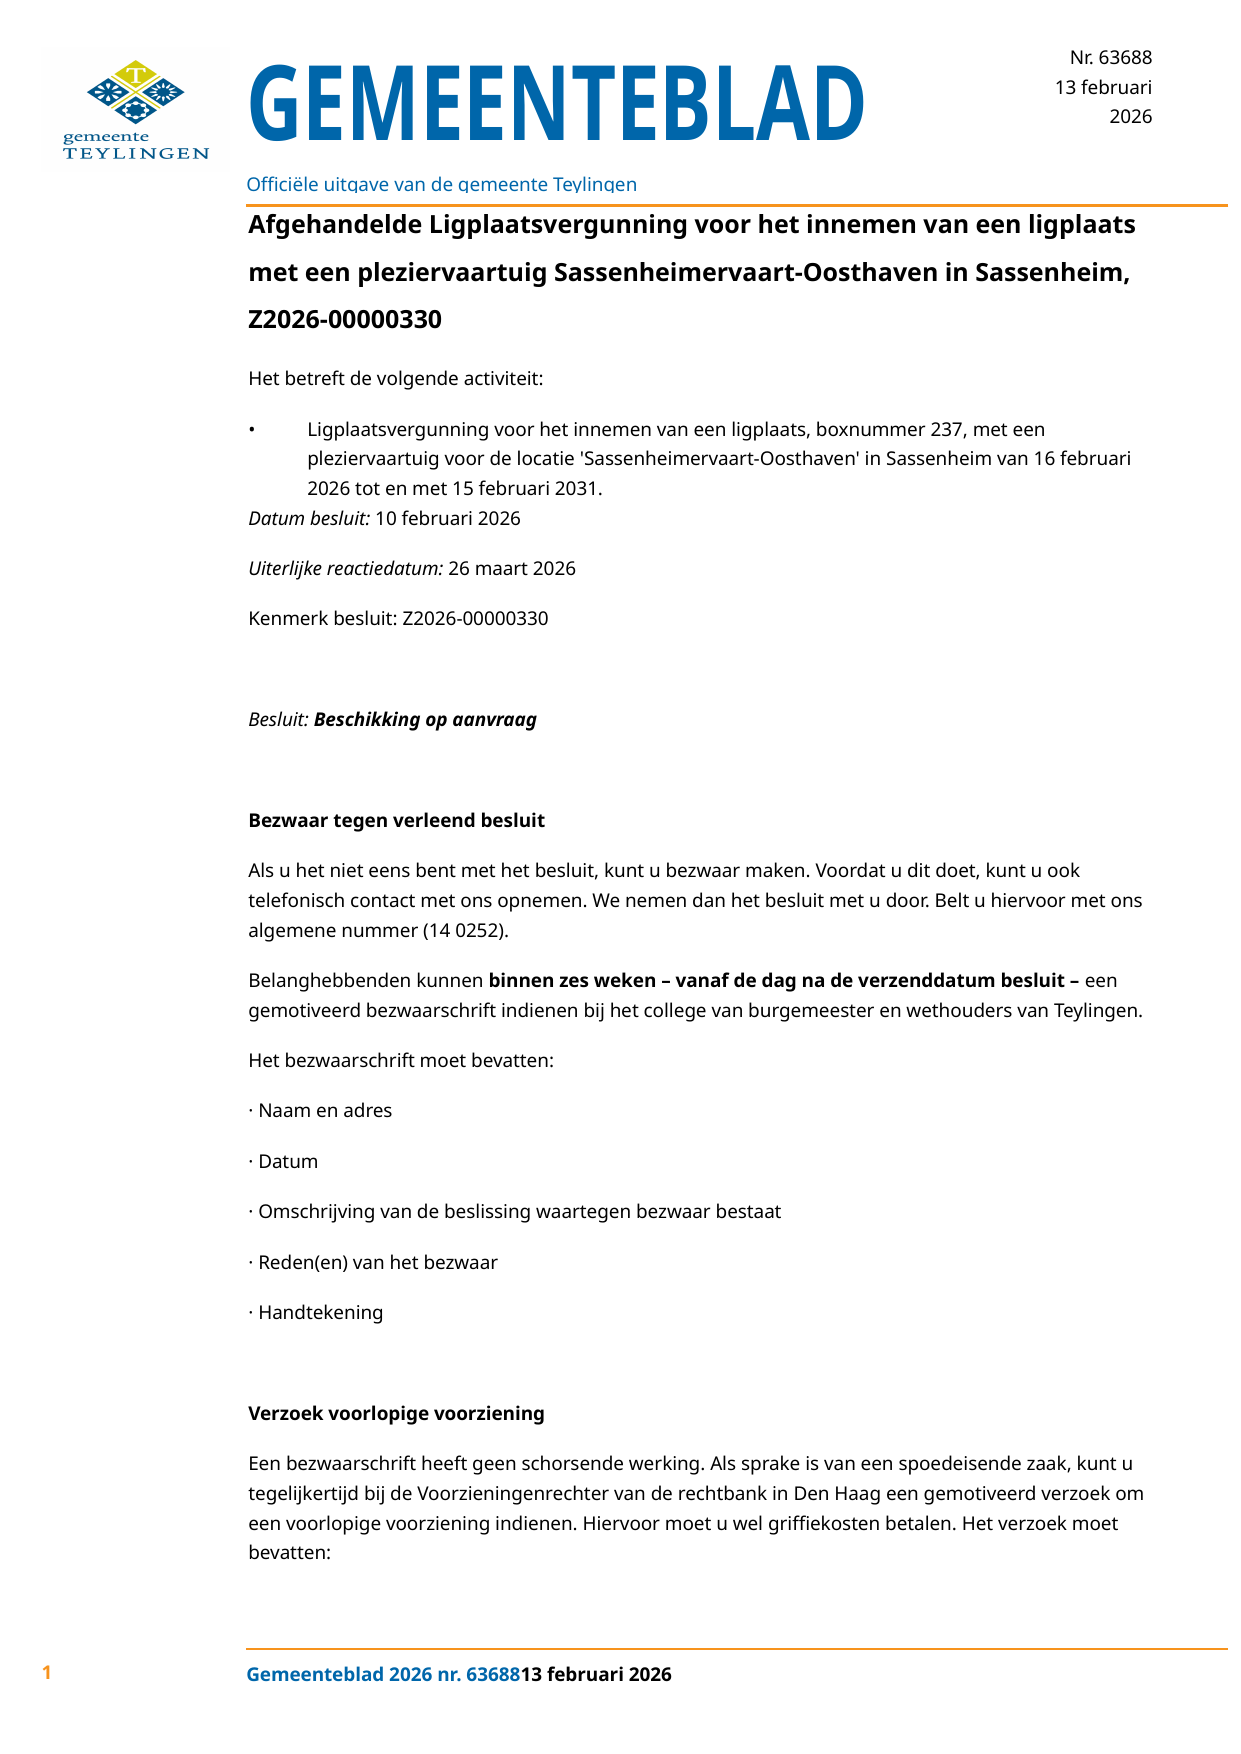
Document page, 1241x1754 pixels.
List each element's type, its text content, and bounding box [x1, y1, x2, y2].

text Belanghebbenden kunnen binnen zes weken – vanaf de dag na de verzenddatum besluit – een gemotiveerd bezwaarschrift indienen bij het college van burgemeester en wethouders van Teylingen. [248, 967, 1152, 1022]
picture [41, 47, 231, 172]
list Ligplaatsvergunning voor het innemen van een ligplaats, boxnummer 237, met een pleziervaartuig voor de locatie 'Sassenheimervaart-Oosthaven' in Sassenheim van 16 februari 2026 tot en met 15 februari 2031. [248, 416, 1152, 501]
text Het bezwaarschrift moet bevatten: [248, 1047, 1152, 1073]
text Een bezwaarschrift heeft geen schorsende werking. Als sprake is van een spoedeisende zaak, kunt u tegelijkertijd bij de Voorzieningenrechter van de rechtbank in Den Haag een gemotiveerd verzoek om een voorlopige voorziening indienen. Hiervoor moet u wel griffiekosten betalen. Het verzoek moet bevatten: [248, 1451, 1152, 1565]
text Uiterlijke reactiedatum: 26 maart 2026 [248, 555, 1152, 581]
text Besluit: Beschikking op aanvraag [248, 706, 1152, 732]
text · Omschrijving van de beslissing waartegen bezwaar bestaat [248, 1198, 1152, 1224]
text Verzoek voorlopige voorziening [248, 1400, 1152, 1426]
text · Reden(en) van het bezwaar [248, 1249, 1152, 1274]
text Kenmerk besluit: Z2026-00000330 [248, 606, 1152, 631]
text Datum besluit: 10 februari 2026 [248, 505, 1152, 530]
text · Naam en adres [248, 1098, 1152, 1123]
text · Handtekening [248, 1299, 1152, 1325]
text · Datum [248, 1148, 1152, 1174]
text Bezwaar tegen verleend besluit [248, 807, 1152, 833]
text Als u het niet eens bent met het besluit, kunt u bezwaar maken. Voordat u dit doet, kunt u ook telefonisch contact met ons opnemen. We nemen dan het besluit met u door. Belt u hiervoor met ons algemene nummer (14 0252). [248, 858, 1152, 942]
text Het betreft de volgende activiteit: [248, 366, 1152, 391]
text Afgehandelde Ligplaatsvergunning voor het innemen van een ligplaats met een pleziervaartuig Sassenheimervaart-Oosthaven in Sassenheim, Z2026-00000330 [248, 207, 1152, 336]
